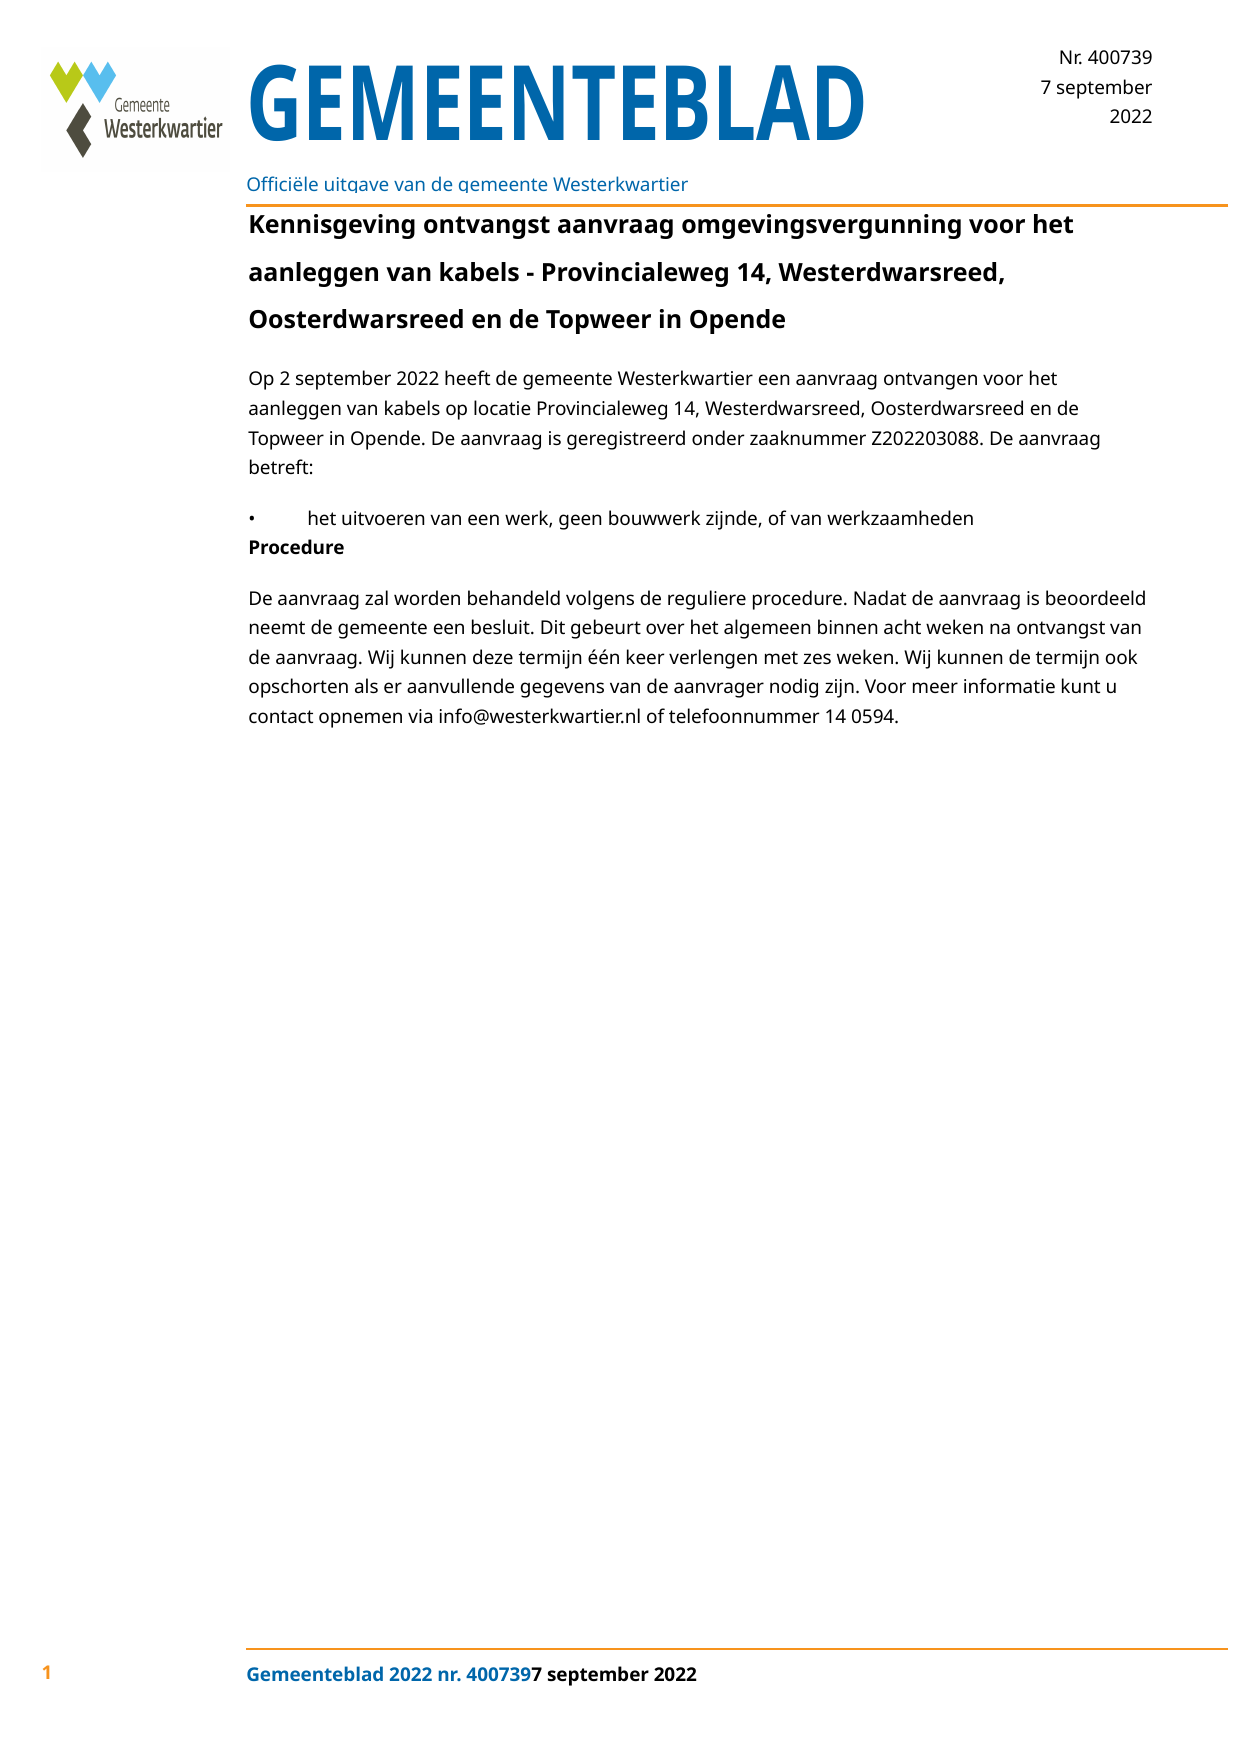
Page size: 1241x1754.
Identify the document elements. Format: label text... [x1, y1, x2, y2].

text De aanvraag zal worden behandeld volgens de reguliere procedure. Nadat de aanvraag is beoordeeld neemt de gemeente een besluit. Dit gebeurt over het algemeen binnen acht weken na ontvangst van de aanvraag. Wij kunnen deze termijn één keer verlengen met zes weken. Wij kunnen de termijn ook opschorten als er aanvullende gegevens van de aanvrager nodig zijn. Voor meer informatie kunt u contact opnemen via info@westerkwartier.nl of telefoonnummer 14 0594. [248, 585, 1152, 729]
text Procedure [248, 534, 1152, 560]
picture [41, 47, 231, 172]
list het uitvoeren van een werk, geen bouwwerk zijnde, of van werkzaamheden [248, 505, 1152, 530]
text Op 2 september 2022 heeft de gemeente Westerkwartier een aanvraag ontvangen voor het aanleggen van kabels op locatie Provincialeweg 14, Westerdwarsreed, Oosterdwarsreed en de Topweer in Opende. De aanvraag is geregistreerd onder zaaknummer Z202203088. De aanvraag betreft: [248, 366, 1152, 480]
text Kennisgeving ontvangst aanvraag omgevingsvergunning voor het aanleggen van kabels - Provincialeweg 14, Westerdwarsreed, Oosterdwarsreed en de Topweer in Opende [248, 207, 1152, 336]
